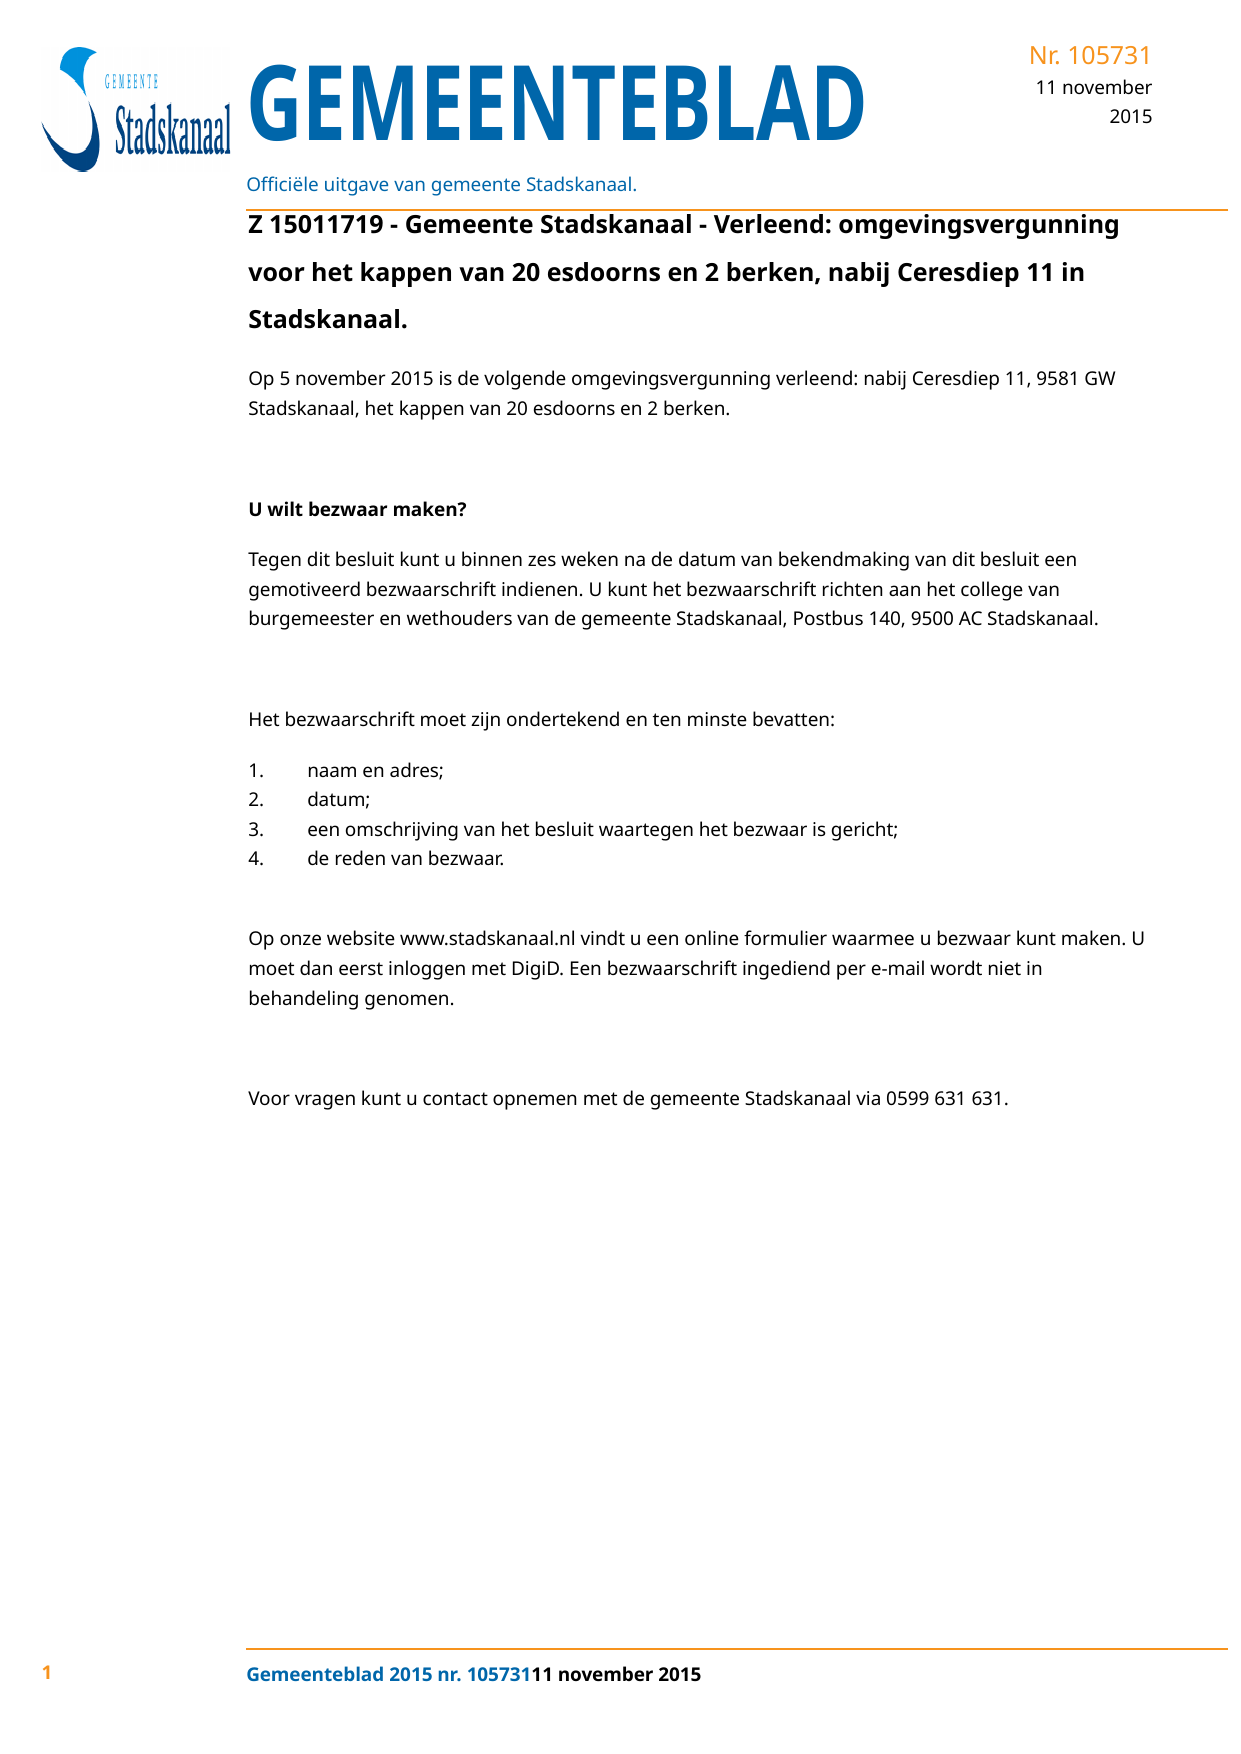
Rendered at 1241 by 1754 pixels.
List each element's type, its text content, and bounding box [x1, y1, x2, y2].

text Z 15011719 - Gemeente Stadskanaal - Verleend: omgevingsvergunning voor het kappen van 20 esdoorns en 2 berken, nabij Ceresdiep 11 in Stadskanaal. [248, 211, 1152, 336]
text U wilt bezwaar maken? [248, 496, 1152, 522]
list naam en adres; [248, 757, 1152, 782]
list datum; [248, 786, 1152, 812]
list de reden van bezwaar. [248, 846, 1152, 871]
text Op onze website www.stadskanaal.nl vindt u een online formulier waarmee u bezwaar kunt maken. U moet dan eerst inloggen met DigiD. Een bezwaarschrift ingediend per e-mail wordt niet in behandeling genomen. [248, 926, 1152, 1010]
text Tegen dit besluit kunt u binnen zes weken na de datum van bekendmaking van dit besluit een gemotiveerd bezwaarschrift indienen. U kunt het bezwaarschrift richten aan het college van burgemeester en wethouders van de gemeente Stadskanaal, Postbus 140, 9500 AC Stadskanaal. [248, 546, 1152, 631]
text Op 5 november 2015 is de volgende omgevingsvergunning verleend: nabij Ceresdiep 11, 9581 GW Stadskanaal, het kappen van 20 esdoorns en 2 berken. [248, 366, 1152, 421]
text Het bezwaarschrift moet zijn ondertekend en ten minste bevatten: [248, 706, 1152, 732]
picture [41, 47, 231, 172]
text Voor vragen kunt u contact opnemen met de gemeente Stadskanaal via 0599 631 631. [248, 1086, 1152, 1111]
list een omschrijving van het besluit waartegen het bezwaar is gericht; [248, 816, 1152, 842]
